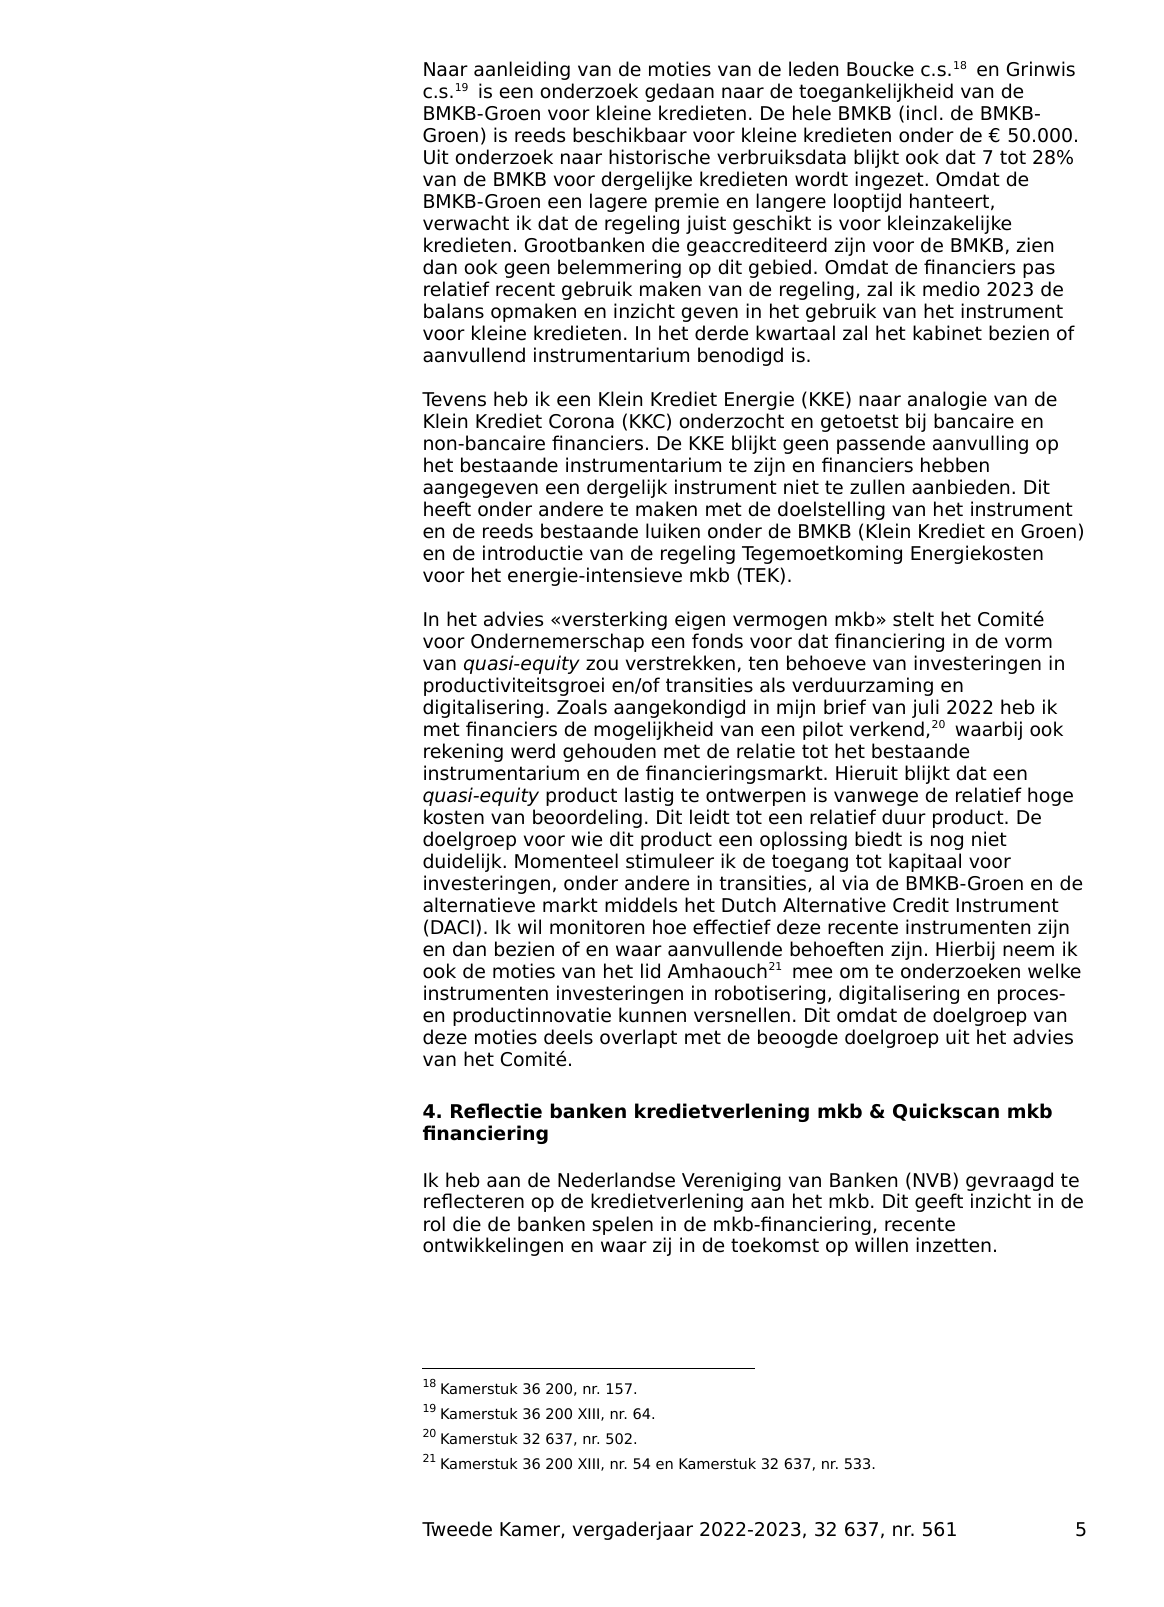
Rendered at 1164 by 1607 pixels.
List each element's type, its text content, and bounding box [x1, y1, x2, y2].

text Kamerstuk 32 637, nr. 502. [422, 1427, 1087, 1449]
subtitle 4. Reflectie banken kredietverlening mkb & Quickscan mkb financiering [422, 1101, 1087, 1144]
text Tevens heb ik een Klein Krediet Energie (KKE) naar analogie van de Klein Krediet Corona (KKC) onderzocht en getoetst bij bancaire en non-bancaire financiers. De KKE blijkt geen passende aanvulling op het bestaande instrumentarium te zijn en financiers hebben aangegeven een dergelijk instrument niet te zullen aanbieden. Dit heeft onder andere te maken met de doelstelling van het instrument en de reeds bestaande luiken onder de BMKB (Klein Krediet en Groen) en de introductie van de regeling Tegemoetkoming Energiekosten voor het energie-intensieve mkb (TEK). [422, 389, 1087, 587]
text Kamerstuk 36 200 XIII, nr. 54 en Kamerstuk 32 637, nr. 533. [422, 1452, 1087, 1474]
text In het advies «versterking eigen vermogen mkb» stelt het Comité voor Ondernemerschap een fonds voor dat financiering in de vorm van quasi-equity zou verstrekken, ten behoeve van investeringen in productiviteitsgroei en/of transities als verduurzaming en digitalisering. Zoals aangekondigd in mijn brief van juli 2022 heb ik met financiers de mogelijkheid van een pilot verkend, waarbij ook rekening werd gehouden met de relatie tot het bestaande instrumentarium en de financieringsmarkt. Hieruit blijkt dat een quasi-equity product lastig te ontwerpen is vanwege de relatief hoge kosten van beoordeling. Dit leidt tot een relatief duur product. De doelgroep voor wie dit product een oplossing biedt is nog niet duidelijk. Momenteel stimuleer ik de toegang tot kapitaal voor investeringen, onder andere in transities, al via de BMKB-Groen en de alternatieve markt middels het Dutch Alternative Credit Instrument (DACI). Ik wil monitoren hoe effectief deze recente instrumenten zijn en dan bezien of en waar aanvullende behoeften zijn. Hierbij neem ik ook de moties van het lid Amhaouch mee om te onderzoeken welke instrumenten investeringen in robotisering, digitalisering en proces- en productinnovatie kunnen versnellen. Dit omdat de doelgroep van deze moties deels overlapt met de beoogde doelgroep uit het advies van het Comité. [422, 609, 1087, 1071]
text Kamerstuk 36 200, nr. 157. [422, 1377, 1087, 1399]
text Kamerstuk 36 200 XIII, nr. 64. [422, 1402, 1087, 1424]
text Ik heb aan de Nederlandse Vereniging van Banken (NVB) gevraagd te reflecteren op de kredietverlening aan het mkb. Dit geeft inzicht in de rol die de banken spelen in de mkb-financiering, recente ontwikkelingen en waar zij in de toekomst op willen inzetten. [422, 1169, 1087, 1257]
text Naar aanleiding van de moties van de leden Boucke c.s. en Grinwis c.s. is een onderzoek gedaan naar de toegankelijkheid van de BMKB-Groen voor kleine kredieten. De hele BMKB (incl. de BMKB-Groen) is reeds beschikbaar voor kleine kredieten onder de € 50.000. Uit onderzoek naar historische verbruiksdata blijkt ook dat 7 tot 28% van de BMKB voor dergelijke kredieten wordt ingezet. Omdat de BMKB-Groen een lagere premie en langere looptijd hanteert, verwacht ik dat de regeling juist geschikt is voor kleinzakelijke kredieten. Grootbanken die geaccrediteerd zijn voor de BMKB, zien dan ook geen belemmering op dit gebied. Omdat de financiers pas relatief recent gebruik maken van de regeling, zal ik medio 2023 de balans opmaken en inzicht geven in het gebruik van het instrument voor kleine kredieten. In het derde kwartaal zal het kabinet bezien of aanvullend instrumentarium benodigd is. [422, 59, 1087, 367]
